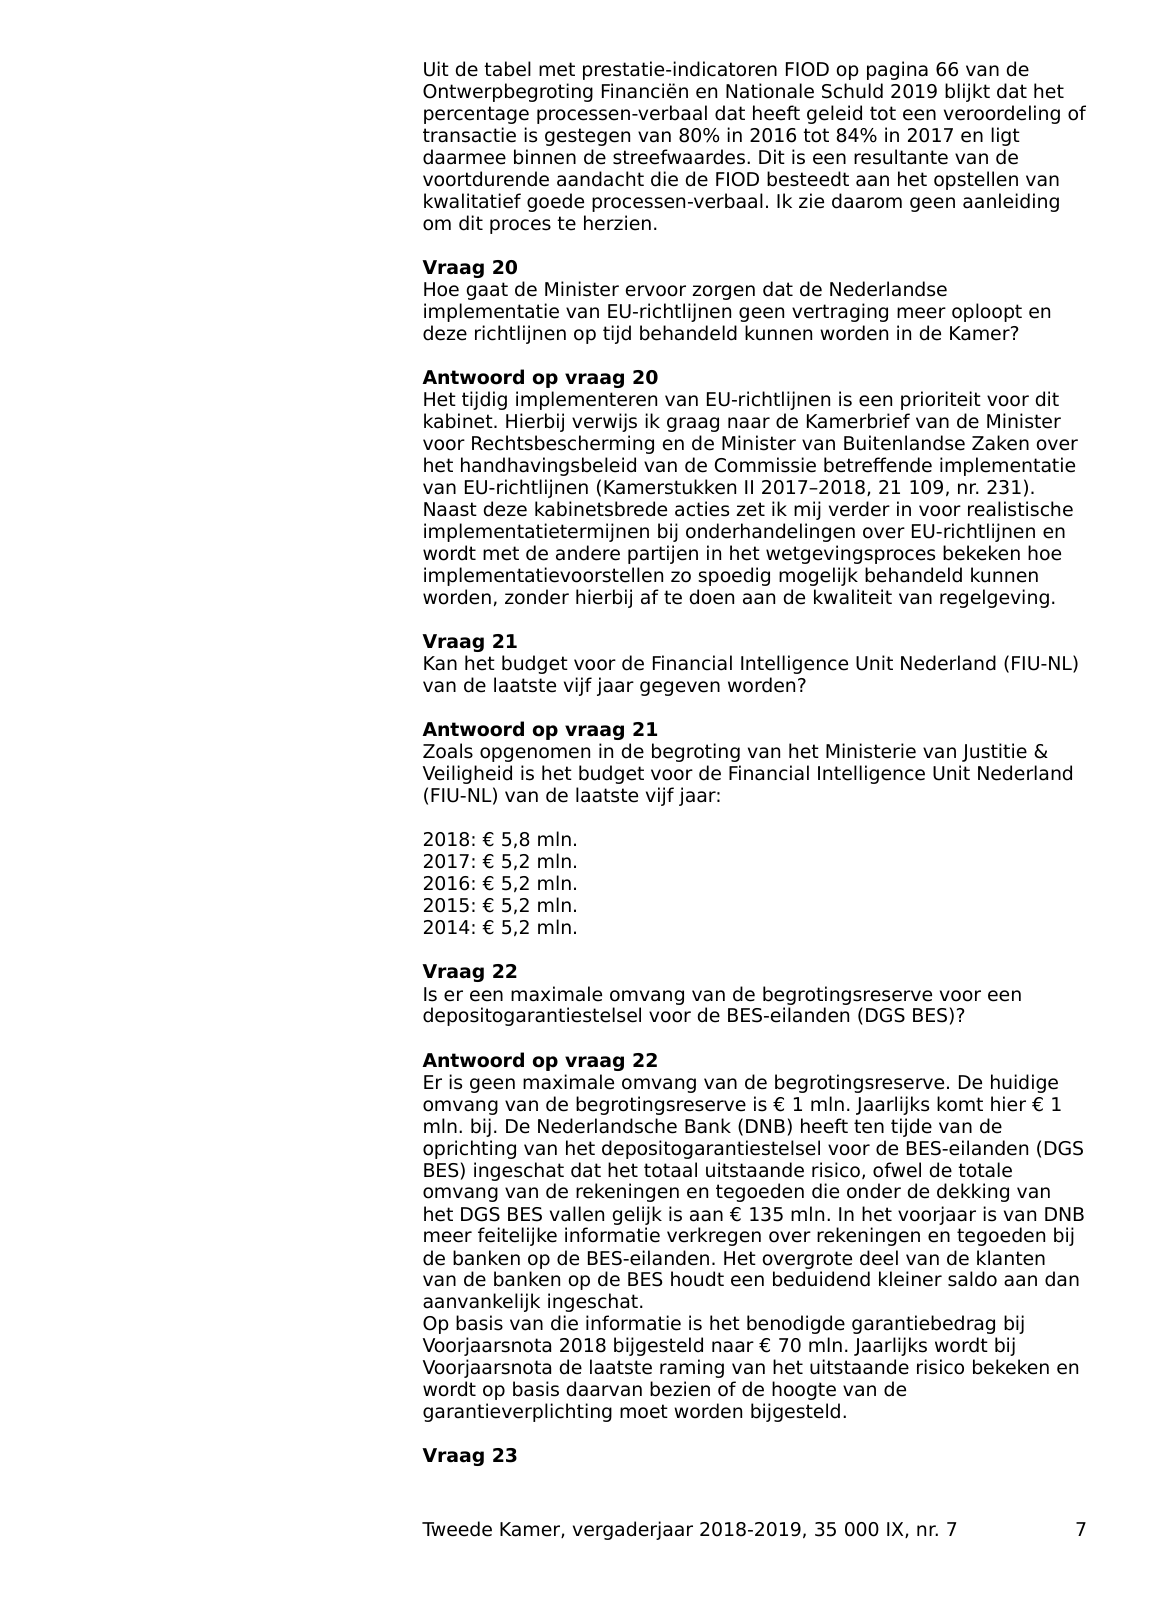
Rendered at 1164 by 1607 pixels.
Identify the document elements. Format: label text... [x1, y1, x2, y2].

text 2017: € 5,2 mln. [422, 851, 1087, 873]
text Vraag 23 [422, 1445, 1087, 1467]
text Vraag 20 [422, 257, 1087, 279]
text Is er een maximale omvang van de begrotingsreserve voor een depositogarantiestelsel voor de BES-eilanden (DGS BES)? [422, 983, 1087, 1027]
text Kan het budget voor de Financial Intelligence Unit Nederland (FIU-NL) van de laatste vijf jaar gegeven worden? [422, 653, 1087, 697]
text Antwoord op vraag 21 [422, 719, 1087, 741]
text Vraag 22 [422, 961, 1087, 983]
text 2016: € 5,2 mln. [422, 873, 1087, 895]
text Antwoord op vraag 22 [422, 1049, 1087, 1072]
text Er is geen maximale omvang van de begrotingsreserve. De huidige omvang van de begrotingsreserve is € 1 mln. Jaarlijks komt hier € 1 mln. bij. De Nederlandsche Bank (DNB) heeft ten tijde van de oprichting van het depositogarantiestelsel voor de BES-eilanden (DGS BES) ingeschat dat het totaal uitstaande risico, ofwel de totale omvang van de rekeningen en tegoeden die onder de dekking van het DGS BES vallen gelijk is aan € 135 mln. In het voorjaar is van DNB meer feitelijke informatie verkregen over rekeningen en tegoeden bij de banken op de BES-eilanden. Het overgrote deel van de klanten van de banken op de BES houdt een beduidend kleiner saldo aan dan aanvankelijk ingeschat. [422, 1072, 1087, 1313]
text Zoals opgenomen in de begroting van het Ministerie van Justitie & Veiligheid is het budget voor de Financial Intelligence Unit Nederland (FIU-NL) van de laatste vijf jaar: [422, 741, 1087, 807]
text 2015: € 5,2 mln. [422, 895, 1087, 917]
text 2018: € 5,8 mln. [422, 829, 1087, 851]
text Uit de tabel met prestatie-indicatoren FIOD op pagina 66 van de Ontwerpbegroting Financiën en Nationale Schuld 2019 blijkt dat het percentage processen-verbaal dat heeft geleid tot een veroordeling of transactie is gestegen van 80% in 2016 tot 84% in 2017 en ligt daarmee binnen de streefwaardes. Dit is een resultante van de voortdurende aandacht die de FIOD besteedt aan het opstellen van kwalitatief goede processen-verbaal. Ik zie daarom geen aanleiding om dit proces te herzien. [422, 59, 1087, 235]
text Vraag 21 [422, 631, 1087, 653]
text Op basis van die informatie is het benodigde garantiebedrag bij Voorjaarsnota 2018 bijgesteld naar € 70 mln. Jaarlijks wordt bij Voorjaarsnota de laatste raming van het uitstaande risico bekeken en wordt op basis daarvan bezien of de hoogte van de garantieverplichting moet worden bijgesteld. [422, 1313, 1087, 1423]
text 2014: € 5,2 mln. [422, 917, 1087, 939]
text Hoe gaat de Minister ervoor zorgen dat de Nederlandse implementatie van EU-richtlijnen geen vertraging meer oploopt en deze richtlijnen op tijd behandeld kunnen worden in de Kamer? [422, 279, 1087, 345]
text Antwoord op vraag 20 [422, 367, 1087, 389]
text Het tijdig implementeren van EU-richtlijnen is een prioriteit voor dit kabinet. Hierbij verwijs ik graag naar de Kamerbrief van de Minister voor Rechtsbescherming en de Minister van Buitenlandse Zaken over het handhavingsbeleid van de Commissie betreffende implementatie van EU-richtlijnen (Kamerstukken II 2017–2018, 21 109, nr. 231). Naast deze kabinetsbrede acties zet ik mij verder in voor realistische implementatietermijnen bij onderhandelingen over EU-richtlijnen en wordt met de andere partijen in het wetgevingsproces bekeken hoe implementatievoorstellen zo spoedig mogelijk behandeld kunnen worden, zonder hierbij af te doen aan de kwaliteit van regelgeving. [422, 389, 1087, 609]
